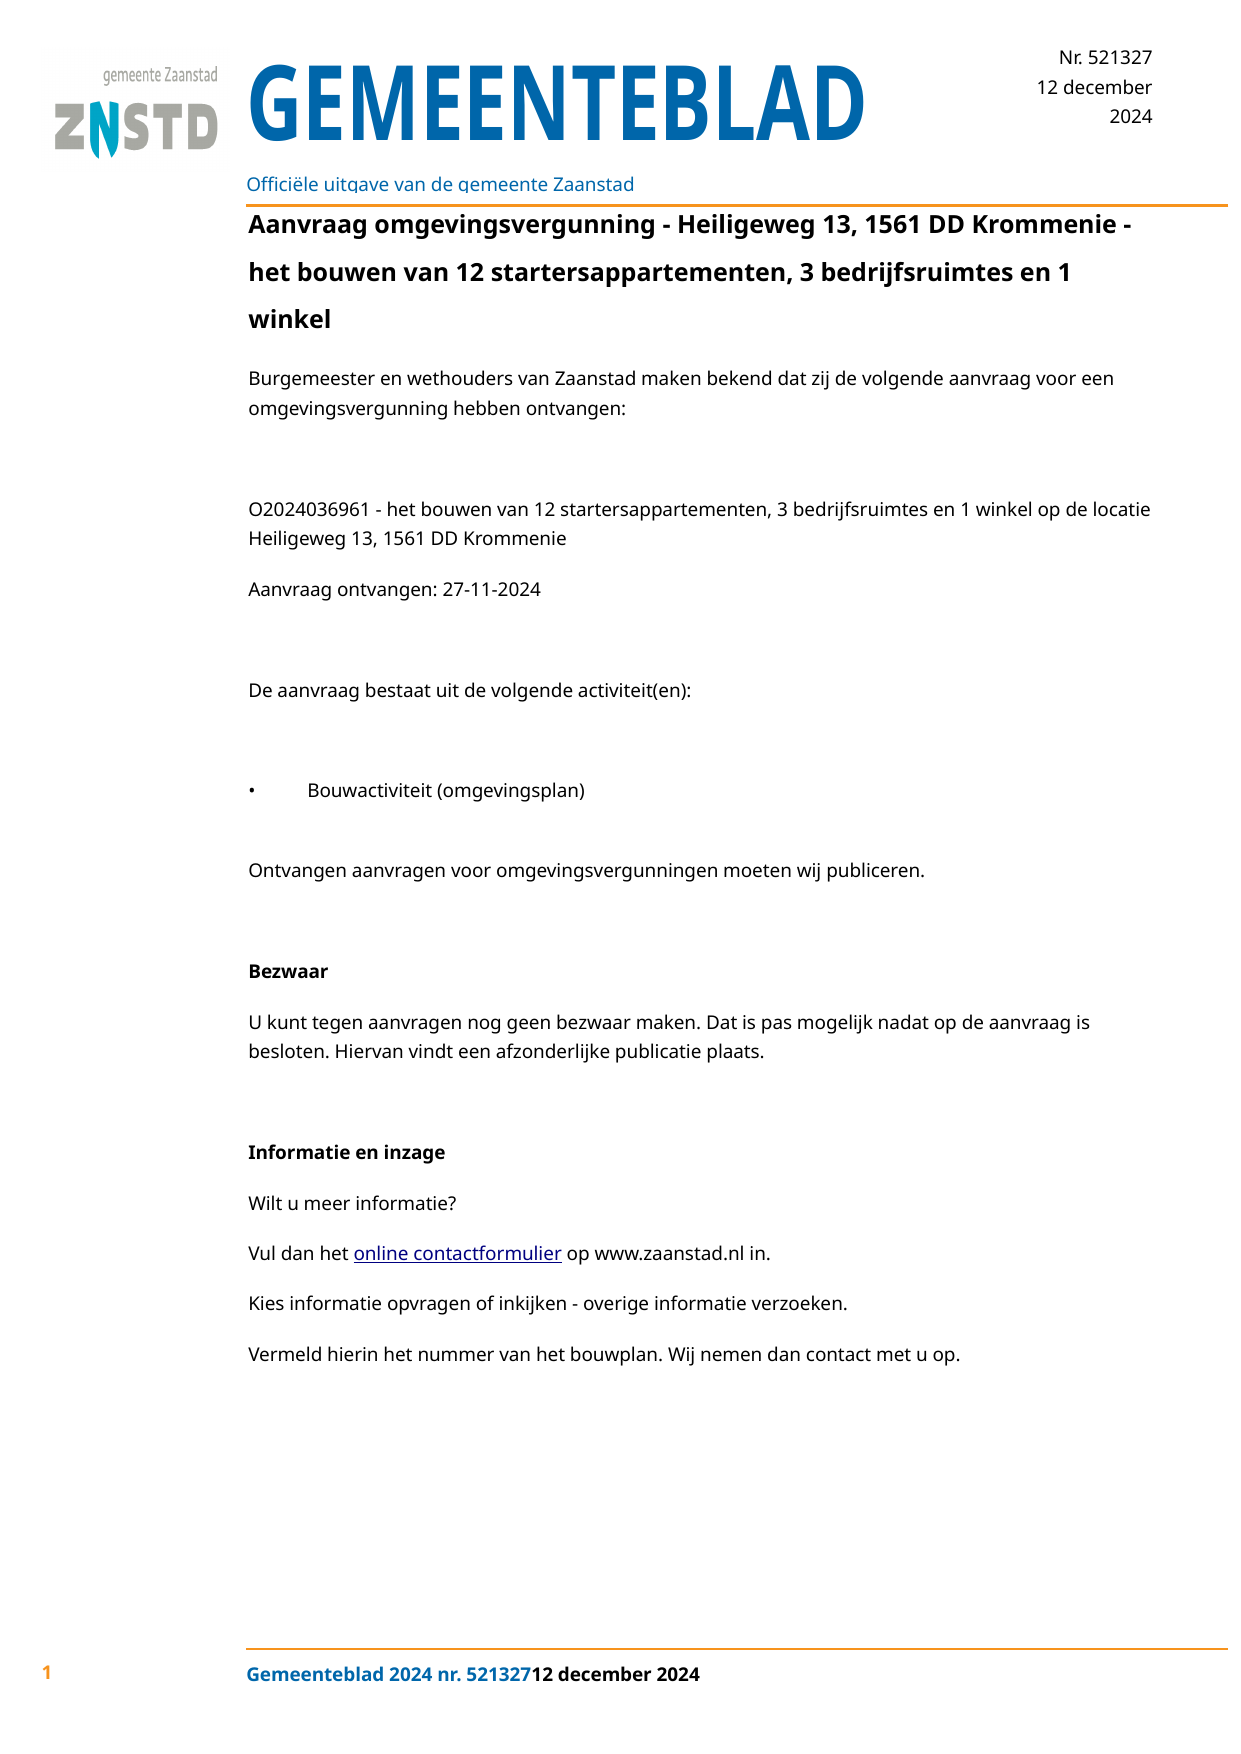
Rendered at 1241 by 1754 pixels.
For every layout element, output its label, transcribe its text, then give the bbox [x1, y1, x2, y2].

picture [41, 47, 231, 172]
text Wilt u meer informatie? [248, 1190, 1152, 1215]
text Vermeld hierin het nummer van het bouwplan. Wij nemen dan contact met u op. [248, 1341, 1152, 1367]
text Informatie en inzage [248, 1139, 1152, 1165]
text O2024036961 - het bouwen van 12 startersappartementen, 3 bedrijfsruimtes en 1 winkel op de locatie Heiligeweg 13, 1561 DD Krommenie [248, 496, 1152, 551]
list Bouwactiviteit (omgevingsplan) [248, 778, 1152, 803]
text Vul dan het online contactformulier op www.zaanstad.nl in. [248, 1240, 1152, 1266]
text U kunt tegen aanvragen nog geen bezwaar maken. Dat is pas mogelijk nadat op de aanvraag is besloten. Hiervan vindt een afzonderlijke publicatie plaats. [248, 1009, 1152, 1064]
text De aanvraag bestaat uit de volgende activiteit(en): [248, 677, 1152, 702]
text Aanvraag ontvangen: 27-11-2024 [248, 576, 1152, 602]
text Bezwaar [248, 958, 1152, 984]
text Ontvangen aanvragen voor omgevingsvergunningen moeten wij publiceren. [248, 858, 1152, 883]
text Burgemeester en wethouders van Zaanstad maken bekend dat zij de volgende aanvraag voor een omgevingsvergunning hebben ontvangen: [248, 366, 1152, 421]
text Kies informatie opvragen of inkijken - overige informatie verzoeken. [248, 1291, 1152, 1316]
text Aanvraag omgevingsvergunning - Heiligeweg 13, 1561 DD Krommenie - het bouwen van 12 startersappartementen, 3 bedrijfsruimtes en 1 winkel [248, 207, 1152, 336]
